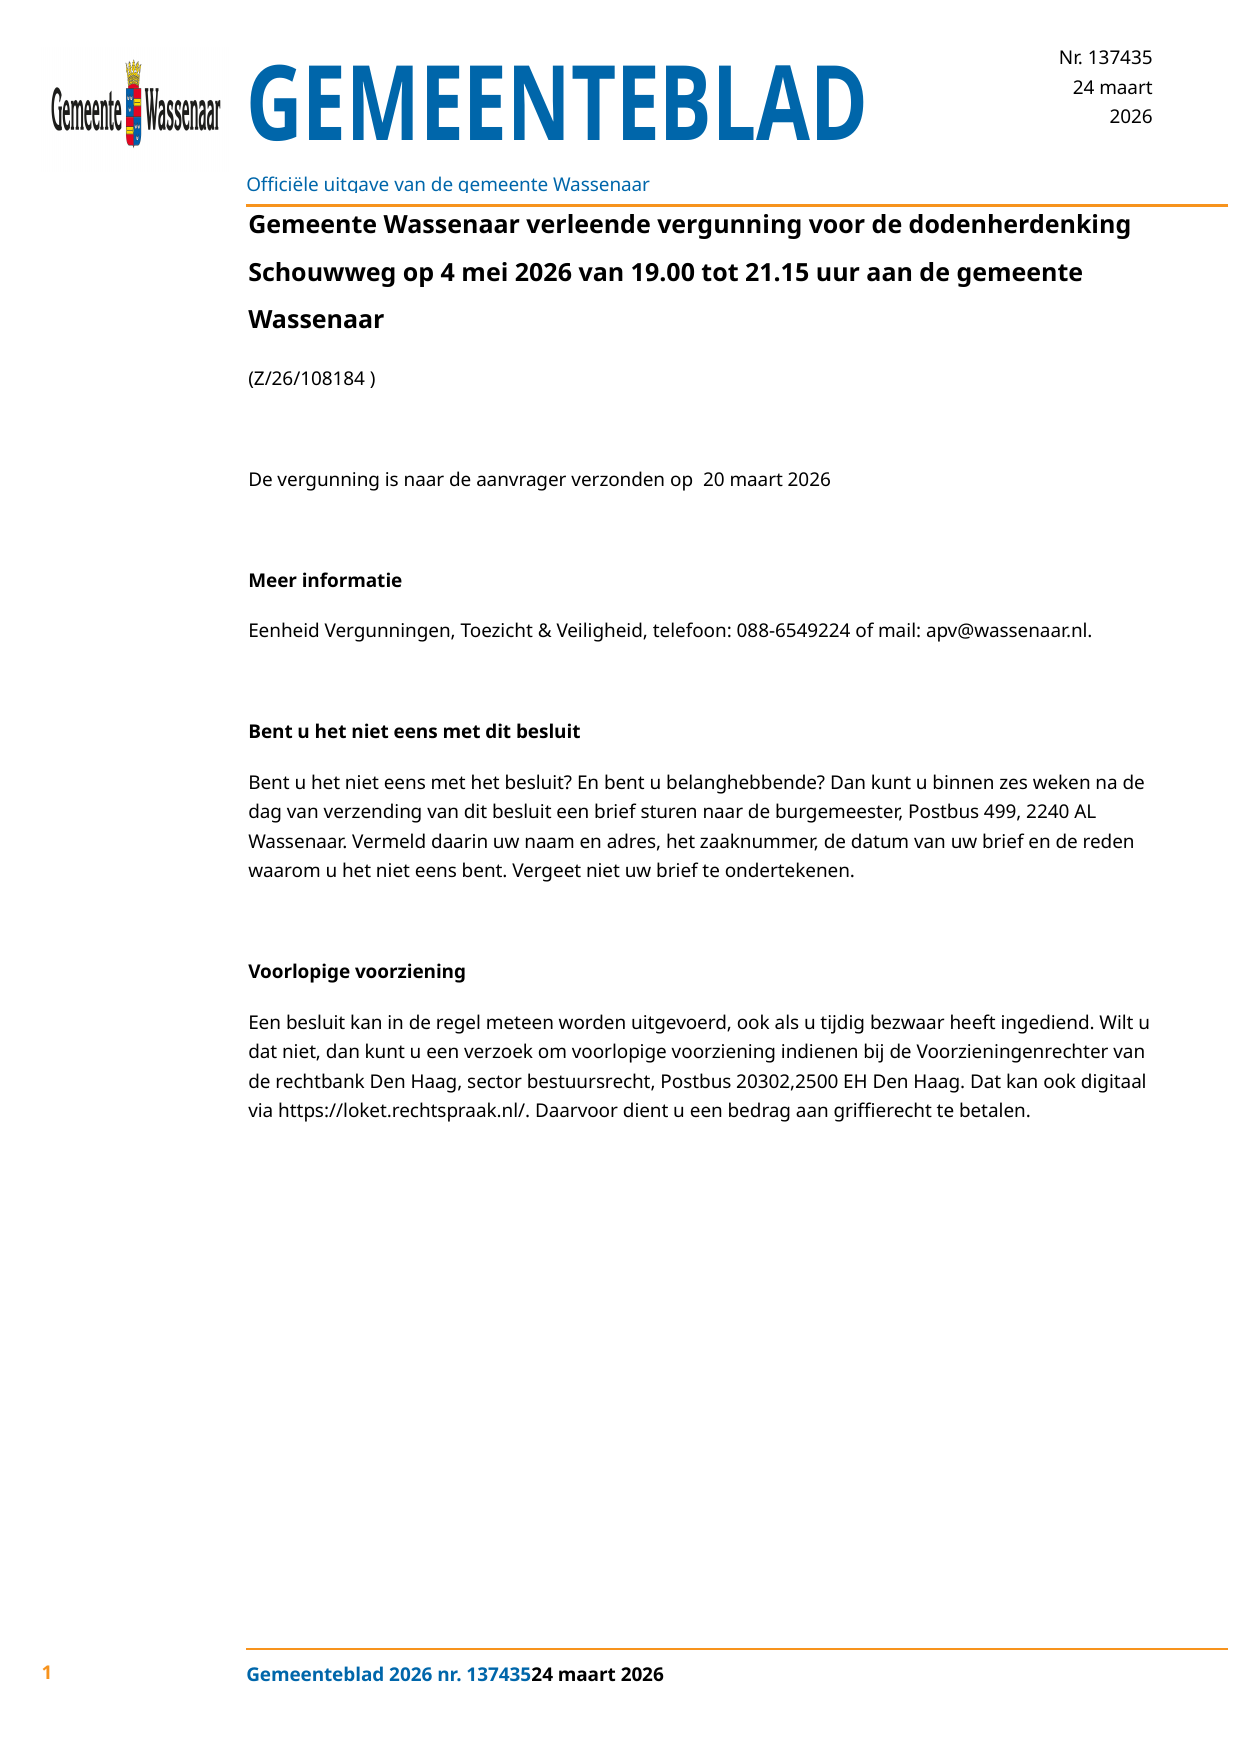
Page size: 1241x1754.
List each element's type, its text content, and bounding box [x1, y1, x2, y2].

picture [41, 47, 231, 172]
text Voorlopige voorziening [248, 958, 1152, 984]
text Meer informatie [248, 567, 1152, 593]
text De vergunning is naar de aanvrager verzonden op 20 maart 2026 [248, 466, 1152, 492]
text Bent u het niet eens met dit besluit [248, 718, 1152, 744]
text (Z/26/108184 ) [248, 366, 1152, 391]
text Eenheid Vergunningen, Toezicht & Veiligheid, telefoon: 088-6549224 of mail: apv@wassenaar.nl. [248, 618, 1152, 643]
text Een besluit kan in de regel meteen worden uitgevoerd, ook als u tijdig bezwaar heeft ingediend. Wilt u dat niet, dan kunt u een verzoek om voorlopige voorziening indienen bij de Voorzieningenrechter van de rechtbank Den Haag, sector bestuursrecht, Postbus 20302,2500 EH Den Haag. Dat kan ook digitaal via https://loket.rechtspraak.nl/. Daarvoor dient u een bedrag aan griffierecht te betalen. [248, 1009, 1152, 1123]
text Gemeente Wassenaar verleende vergunning voor de dodenherdenking Schouwweg op 4 mei 2026 van 19.00 tot 21.15 uur aan de gemeente Wassenaar [248, 207, 1152, 336]
text Bent u het niet eens met het besluit? En bent u belanghebbende? Dan kunt u binnen zes weken na de dag van verzending van dit besluit een brief sturen naar de burgemeester, Postbus 499, 2240 AL Wassenaar. Vermeld daarin uw naam en adres, het zaaknummer, de datum van uw brief en de reden waarom u het niet eens bent. Vergeet niet uw brief te ondertekenen. [248, 769, 1152, 883]
